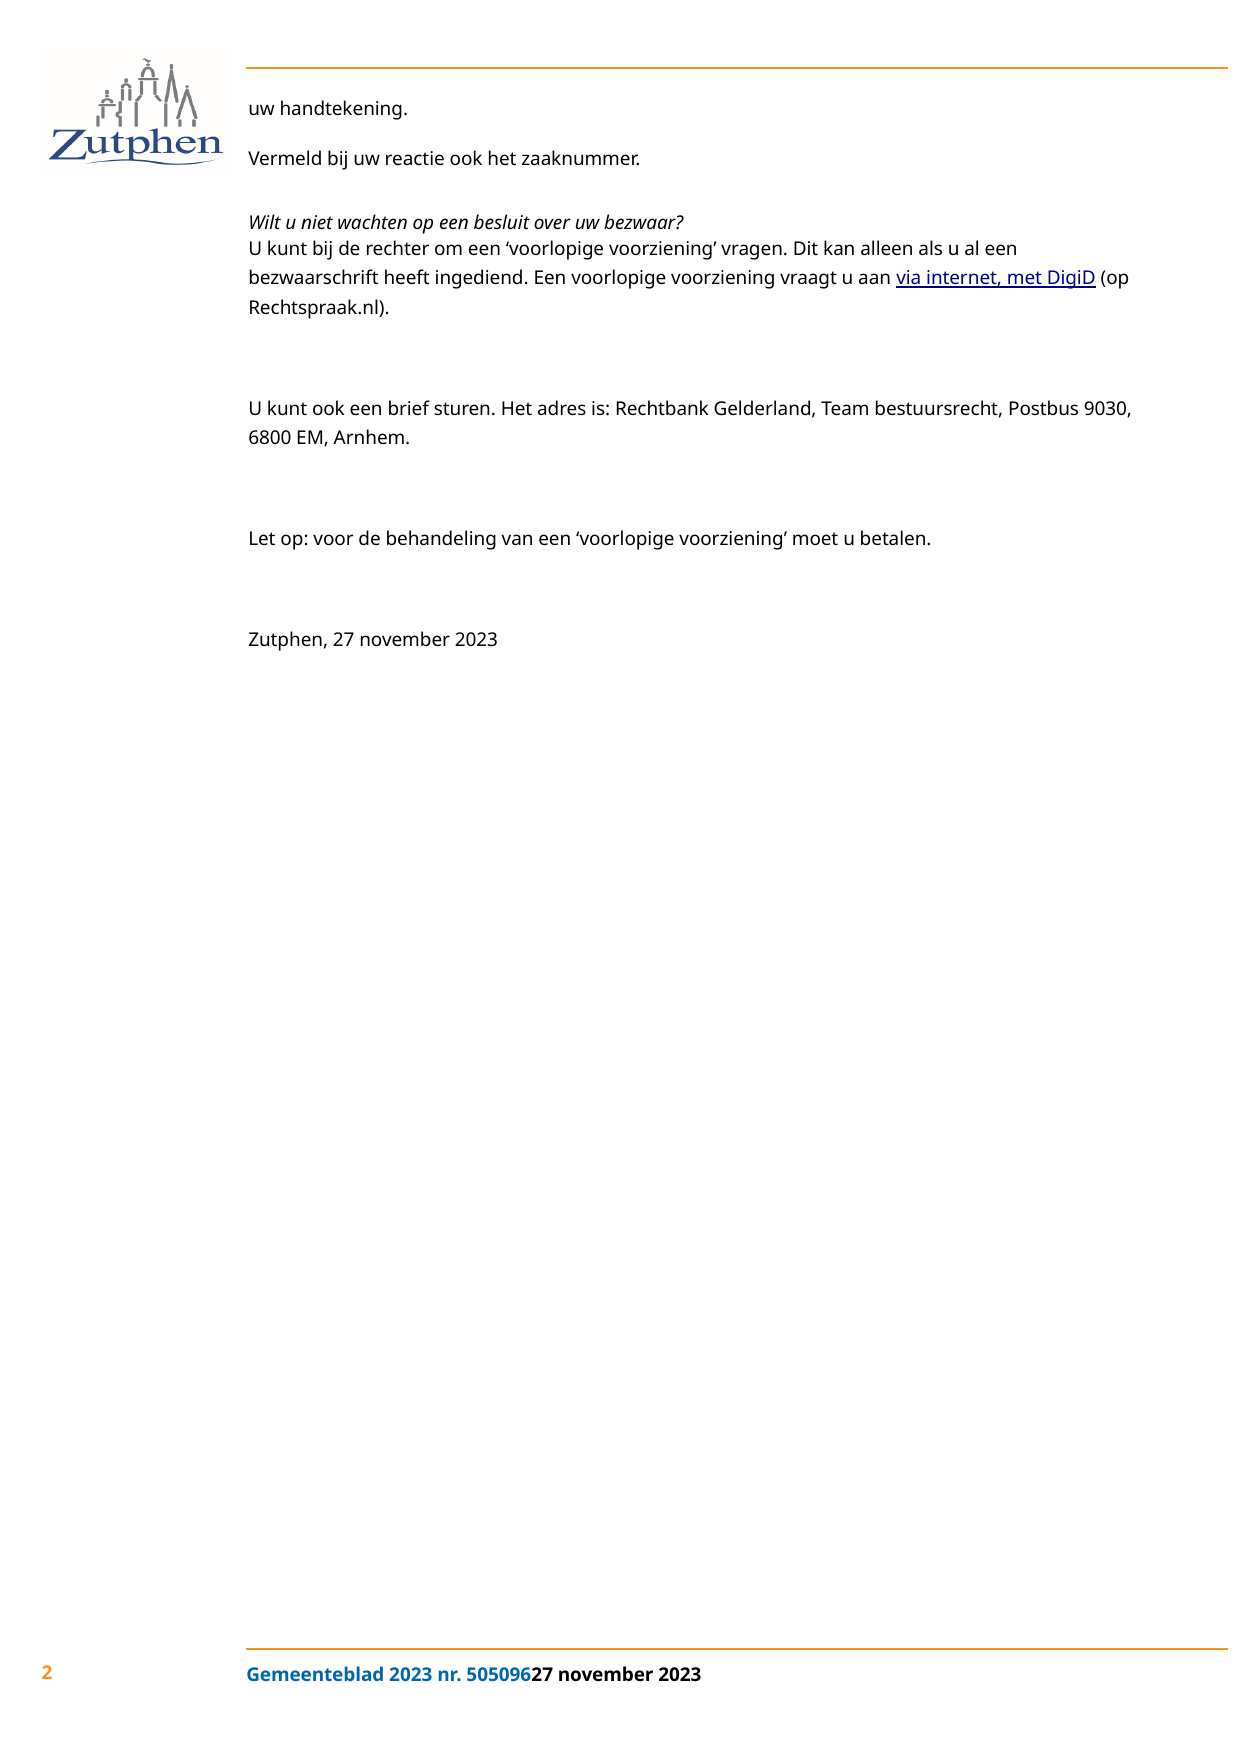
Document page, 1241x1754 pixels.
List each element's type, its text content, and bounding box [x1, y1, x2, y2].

text Zutphen, 27 november 2023 [248, 626, 1152, 652]
text Wilt u niet wachten op een besluit over uw bezwaar? [248, 209, 1152, 235]
text Vermeld bij uw reactie ook het zaaknummer. [248, 145, 1152, 171]
text uw handtekening. [248, 95, 1152, 121]
text U kunt bij de rechter om een ‘voorlopige voorziening’ vragen. Dit kan alleen als u al een bezwaarschrift heeft ingediend. Een voorlopige voorziening vraagt u aan via internet, met DigiD (op Rechtspraak.nl). [248, 235, 1152, 320]
text Let op: voor de behandeling van een ‘voorlopige voorziening’ moet u betalen. [248, 525, 1152, 551]
picture [41, 47, 231, 172]
text U kunt ook een brief sturen. Het adres is: Rechtbank Gelderland, Team bestuursrecht, Postbus 9030, 6800 EM, Arnhem. [248, 395, 1152, 450]
